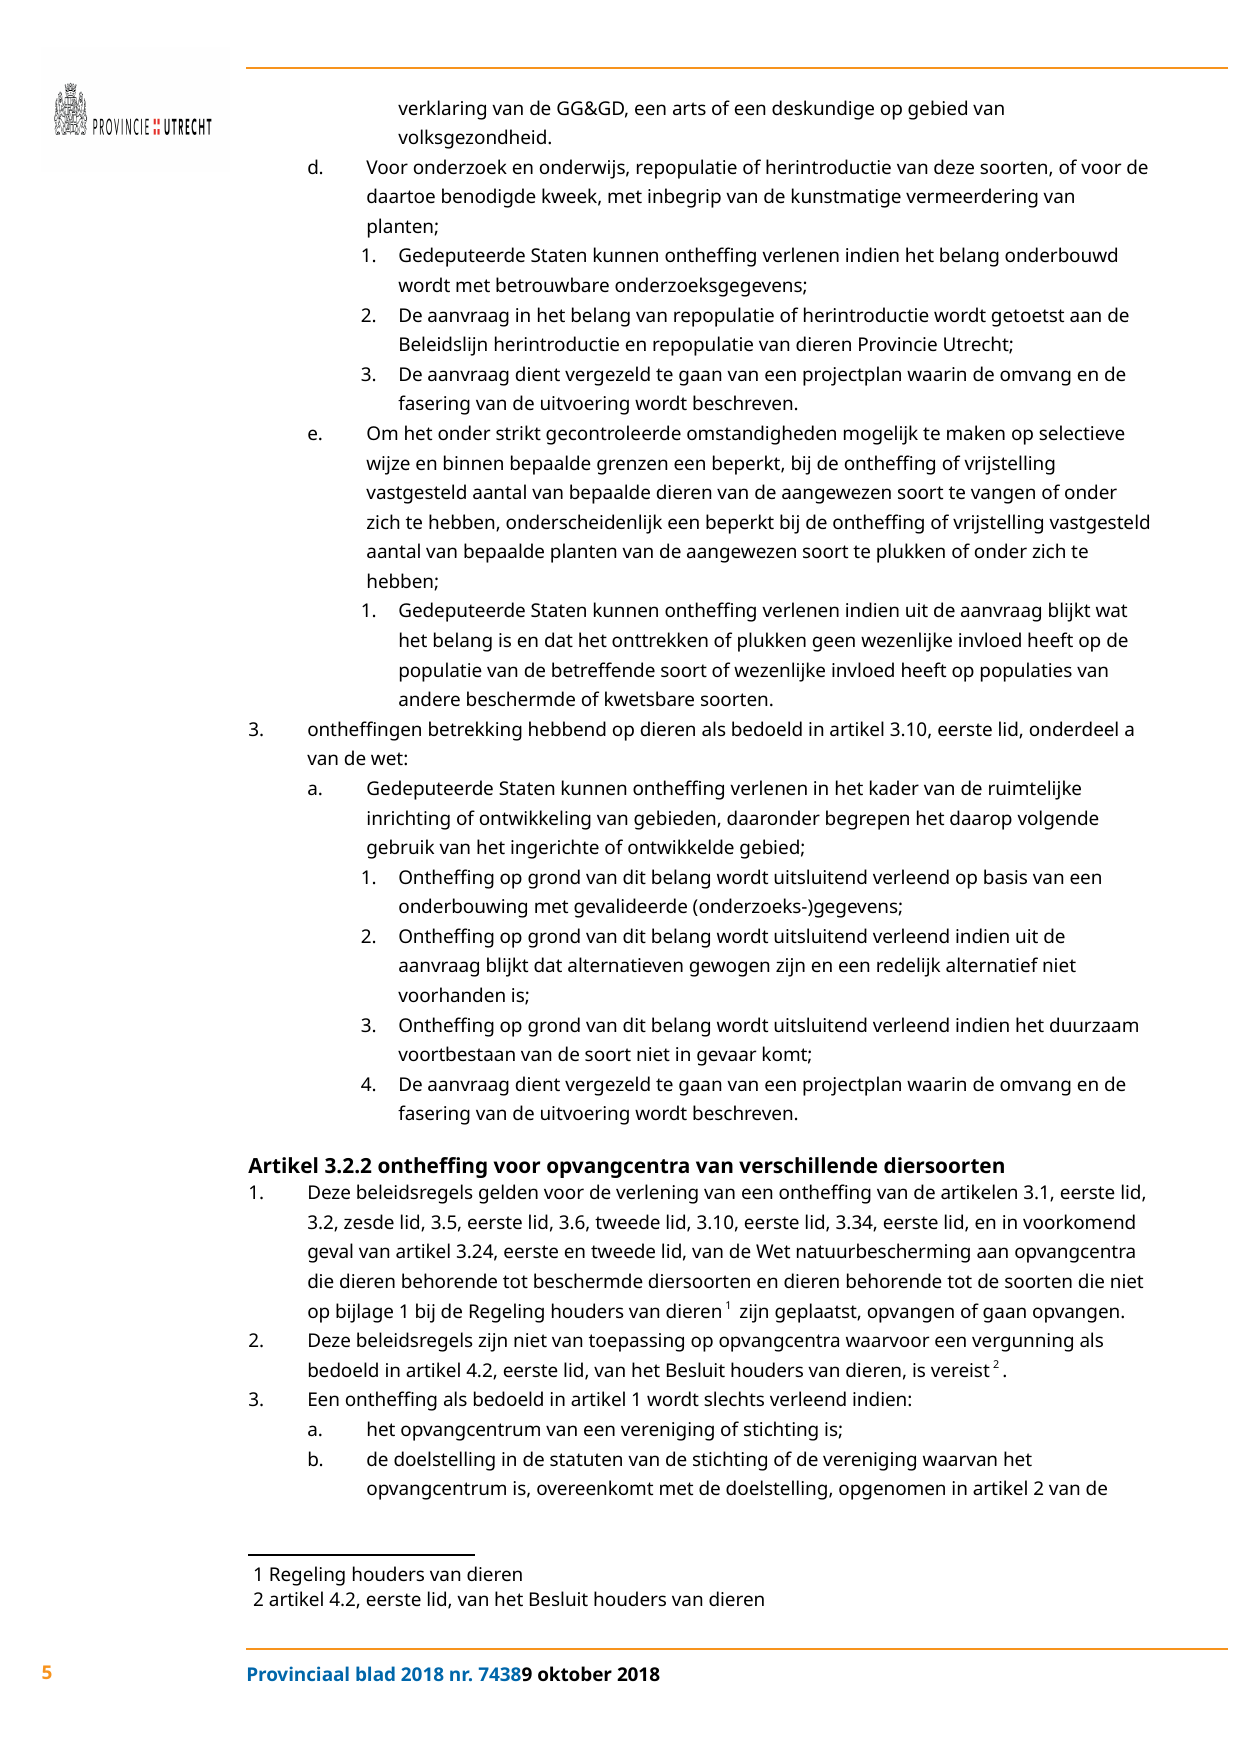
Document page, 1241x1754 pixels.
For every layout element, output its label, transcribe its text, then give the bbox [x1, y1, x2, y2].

picture [41, 47, 231, 172]
list de doelstelling in de statuten van de stichting of de vereniging waarvan het opvangcentrum is, overeenkomt met de doelstelling, opgenomen in artikel 2 van de [307, 1446, 1152, 1501]
list Ontheffing op grond van dit belang wordt uitsluitend verleend op basis van een onderbouwing met gevalideerde (onderzoeks-)gegevens; [361, 864, 1152, 919]
list Ontheffing op grond van dit belang wordt uitsluitend verleend indien het duurzaam voortbestaan van de soort niet in gevaar komt; [361, 1012, 1152, 1067]
list Gedeputeerde Staten kunnen ontheffing verlenen indien uit de aanvraag blijkt wat het belang is en dat het onttrekken of plukken geen wezenlijke invloed heeft op de populatie van de betreffende soort of wezenlijke invloed heeft op populaties van andere beschermde of kwetsbare soorten. [361, 598, 1152, 712]
list Deze beleidsregels zijn niet van toepassing op opvangcentra waarvoor een vergunning als bedoeld in artikel 4.2, eerste lid, van het Besluit houders van dieren, is vereist. [248, 1327, 1152, 1383]
list Regeling houders van dieren [248, 1561, 1152, 1586]
list Om het onder strikt gecontroleerde omstandigheden mogelijk te maken op selectieve wijze en binnen bepaalde grenzen een beperkt, bij de ontheffing of vrijstelling vastgesteld aantal van bepaalde dieren van de aangewezen soort te vangen of onder zich te hebben, onderscheidenlijk een beperkt bij de ontheffing of vrijstelling vastgesteld aantal van bepaalde planten van de aangewezen soort te plukken of onder zich te hebben; [307, 420, 1152, 594]
list De aanvraag dient vergezeld te gaan van een projectplan waarin de omvang en de fasering van de uitvoering wordt beschreven. [361, 361, 1152, 416]
list Voor onderzoek en onderwijs, repopulatie of herintroductie van deze soorten, of voor de daartoe benodigde kweek, met inbegrip van de kunstmatige vermeerdering van planten; [307, 154, 1152, 239]
list Een ontheffing als bedoeld in artikel 1 wordt slechts verleend indien: [248, 1387, 1152, 1412]
list Gedeputeerde Staten kunnen ontheffing verlenen in het kader van de ruimtelijke inrichting of ontwikkeling van gebieden, daaronder begrepen het daarop volgende gebruik van het ingerichte of ontwikkelde gebied; [307, 775, 1152, 860]
list het opvangcentrum van een vereniging of stichting is; [307, 1416, 1152, 1442]
list Ontheffing op grond van dit belang wordt uitsluitend verleend indien uit de aanvraag blijkt dat alternatieven gewogen zijn en een redelijk alternatief niet voorhanden is; [361, 923, 1152, 1008]
list Deze beleidsregels gelden voor de verlening van een ontheffing van de artikelen 3.1, eerste lid, 3.2, zesde lid, 3.5, eerste lid, 3.6, tweede lid, 3.10, eerste lid, 3.34, eerste lid, en in voorkomend geval van artikel 3.24, eerste en tweede lid, van de Wet natuurbescherming aan opvangcentra die dieren behorende tot beschermde diersoorten en dieren behorende tot de soorten die niet op bijlage 1 bij de Regeling houders van dieren zijn geplaatst, opvangen of gaan opvangen. [248, 1179, 1152, 1323]
list Gedeputeerde Staten kunnen ontheffing verlenen indien het belang onderbouwd wordt met betrouwbare onderzoeksgegevens; [361, 243, 1152, 298]
text Artikel 3.2.2 ontheffing voor opvangcentra van verschillende diersoorten [248, 1151, 1152, 1179]
list De aanvraag in het belang van repopulatie of herintroductie wordt getoetst aan de Beleidslijn herintroductie en repopulatie van dieren Provincie Utrecht; [361, 302, 1152, 357]
list ontheffingen betrekking hebbend op dieren als bedoeld in artikel 3.10, eerste lid, onderdeel a van de wet: [248, 716, 1152, 771]
list artikel 4.2, eerste lid, van het Besluit houders van dieren [248, 1586, 1152, 1612]
list De aanvraag dient vergezeld te gaan van een projectplan waarin de omvang en de fasering van de uitvoering wordt beschreven. [361, 1071, 1152, 1126]
list verklaring van de GG&GD, een arts of een deskundige op gebied van volksgezondheid. [361, 95, 1152, 150]
